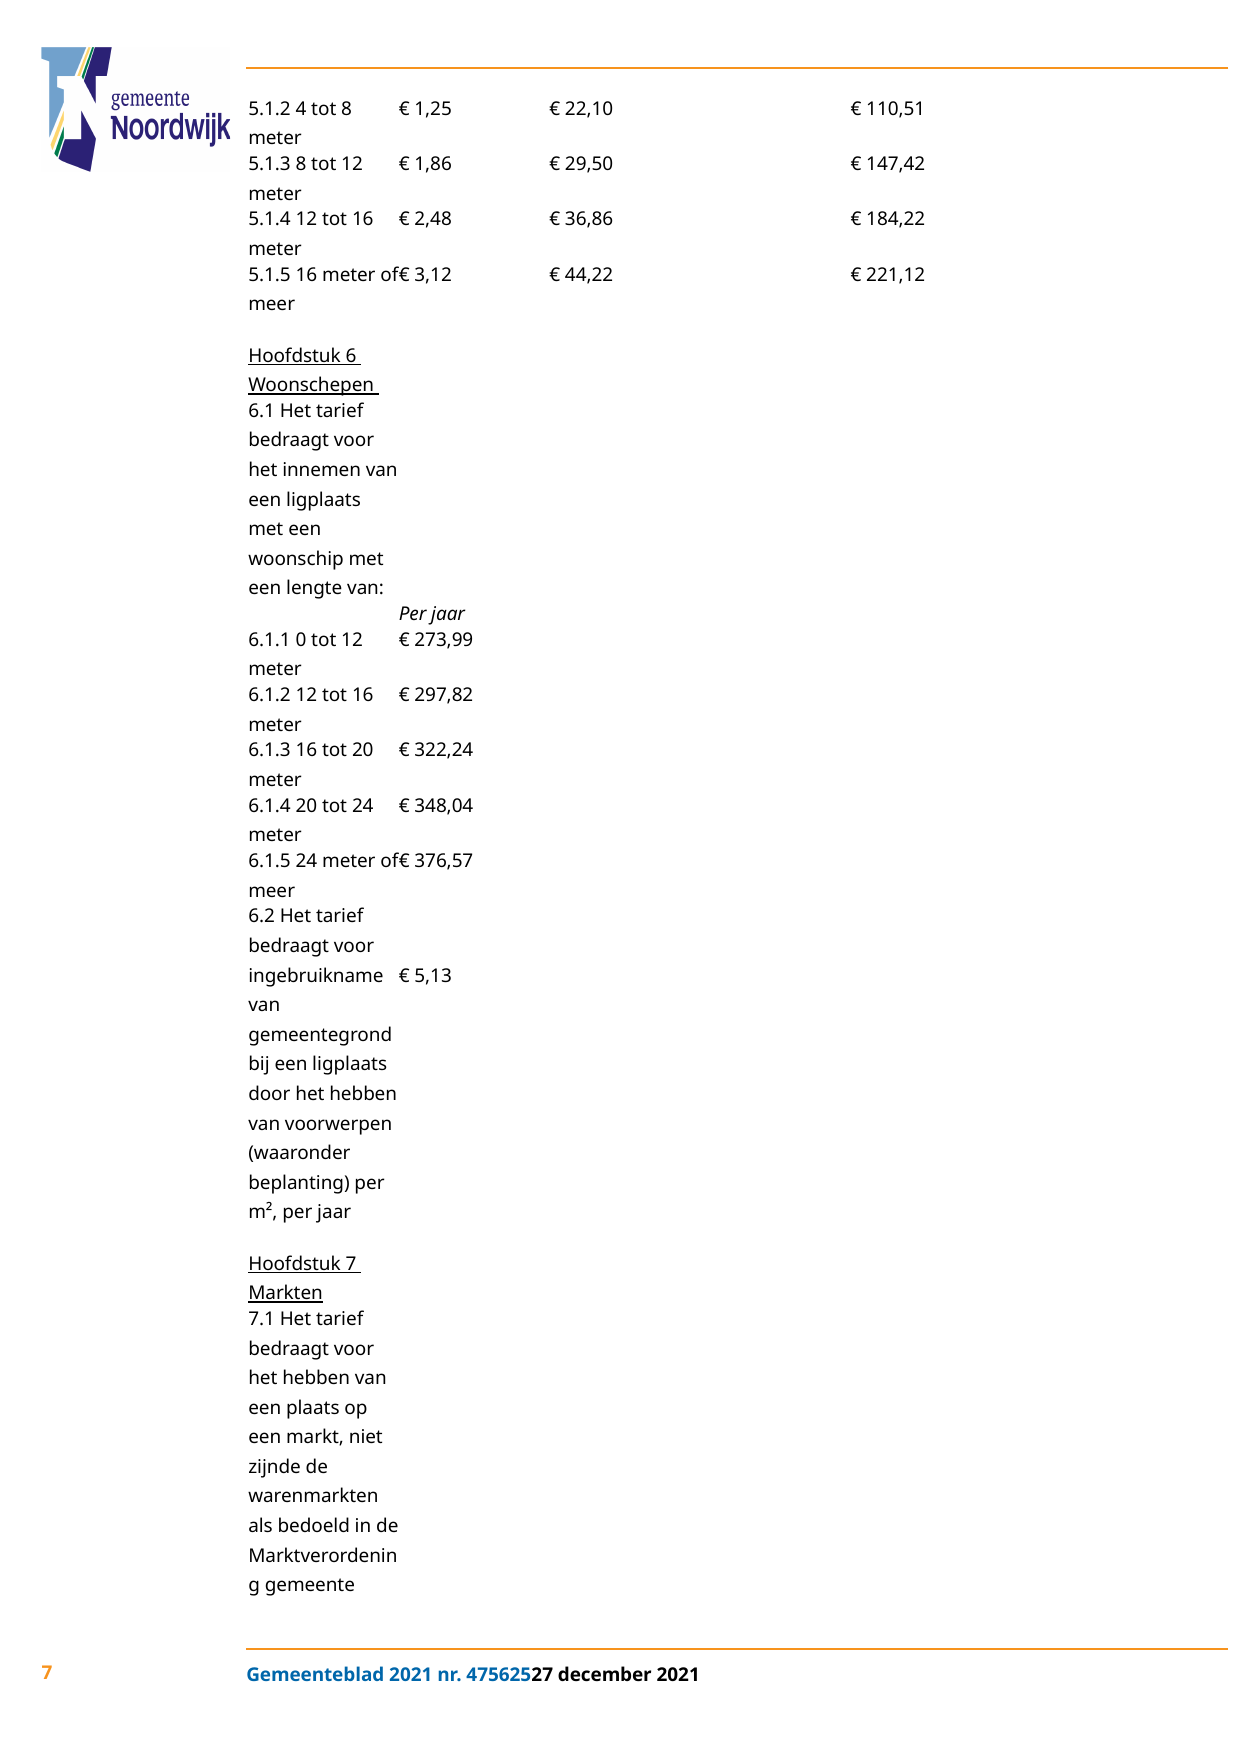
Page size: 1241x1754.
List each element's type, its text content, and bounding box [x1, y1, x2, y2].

table_cell 5.1.4 12 tot 16 meter [248, 205, 398, 261]
table_cell € 3,12 [399, 261, 549, 316]
table_cell [549, 316, 850, 342]
table_cell [549, 681, 850, 737]
table_cell [549, 626, 850, 681]
table_cell € 44,22 [549, 261, 850, 316]
table_cell 6.1.1 0 tot 12 meter [248, 626, 398, 681]
table_cell 7.1 Het tarief bedraagt voor het hebben van een plaats op een markt, niet zijnde de warenmarkten als bedoeld in de Marktverordening gemeente [248, 1305, 398, 1597]
table_cell [549, 342, 850, 397]
table_cell € 297,82 [399, 681, 549, 737]
table_cell € 1,86 [399, 150, 549, 205]
table_cell € 36,86 [549, 205, 850, 261]
table_cell [549, 1305, 850, 1597]
table_cell 5.1.5 16 meter of meer [248, 261, 398, 316]
table_cell 5.1.2 4 tot 8 meter [248, 95, 398, 150]
table_cell [850, 1305, 1152, 1597]
table_cell [248, 1224, 398, 1250]
table_cell € 110,51 [850, 95, 1152, 150]
table_cell [850, 316, 1152, 342]
table_cell € 22,10 [549, 95, 850, 150]
table_cell € 348,04 [399, 792, 549, 847]
table_cell [248, 316, 398, 342]
table_cell € 2,48 [399, 205, 549, 261]
table_cell [549, 792, 850, 847]
table_cell 5.1.3 8 tot 12 meter [248, 150, 398, 205]
table_cell [850, 903, 1152, 1224]
table_cell [850, 792, 1152, 847]
table_cell [850, 397, 1152, 600]
table_cell 6.1.5 24 meter of meer [248, 847, 398, 903]
table_cell [850, 626, 1152, 681]
table_cell [850, 600, 1152, 626]
picture [41, 47, 231, 172]
table_cell [850, 1224, 1152, 1250]
table_cell € 221,12 [850, 261, 1152, 316]
table_cell € 1,25 [399, 95, 549, 150]
table_cell € 29,50 [549, 150, 850, 205]
table_cell [248, 600, 398, 626]
table_cell 6.1.3 16 tot 20 meter [248, 737, 398, 792]
table_cell [549, 903, 850, 1224]
table_cell [399, 1224, 549, 1250]
table_cell € 322,24 [399, 737, 549, 792]
table_cell € 5,13 [399, 903, 549, 1224]
table_cell [549, 1250, 850, 1305]
table_cell [399, 1305, 549, 1597]
table_cell [549, 847, 850, 903]
table_cell [549, 397, 850, 600]
table_cell 6.1 Het tarief bedraagt voor het innemen van een ligplaats met een woonschip met een lengte van: [248, 397, 398, 600]
table_cell Hoofdstuk 6 Woonschepen [248, 342, 398, 397]
table_cell [549, 600, 850, 626]
table_cell € 147,42 [850, 150, 1152, 205]
table_cell 6.2 Het tarief bedraagt voor ingebruikname van gemeentegrond bij een ligplaats door het hebben van voorwerpen (waaronder beplanting) per m², per jaar [248, 903, 398, 1224]
table_cell [850, 342, 1152, 397]
table_cell [399, 316, 549, 342]
table_cell [549, 737, 850, 792]
table_cell [850, 681, 1152, 737]
table_cell € 376,57 [399, 847, 549, 903]
table_cell € 273,99 [399, 626, 549, 681]
table_cell [850, 737, 1152, 792]
table_cell € 184,22 [850, 205, 1152, 261]
table_cell [399, 1250, 549, 1305]
table_cell [399, 342, 549, 397]
table_cell 6.1.4 20 tot 24 meter [248, 792, 398, 847]
table_cell [850, 847, 1152, 903]
table_cell Per jaar [399, 600, 549, 626]
table_cell 6.1.2 12 tot 16 meter [248, 681, 398, 737]
table_cell [399, 397, 549, 600]
table_cell [549, 1224, 850, 1250]
table_cell Hoofdstuk 7 Markten [248, 1250, 398, 1305]
table_cell [850, 1250, 1152, 1305]
